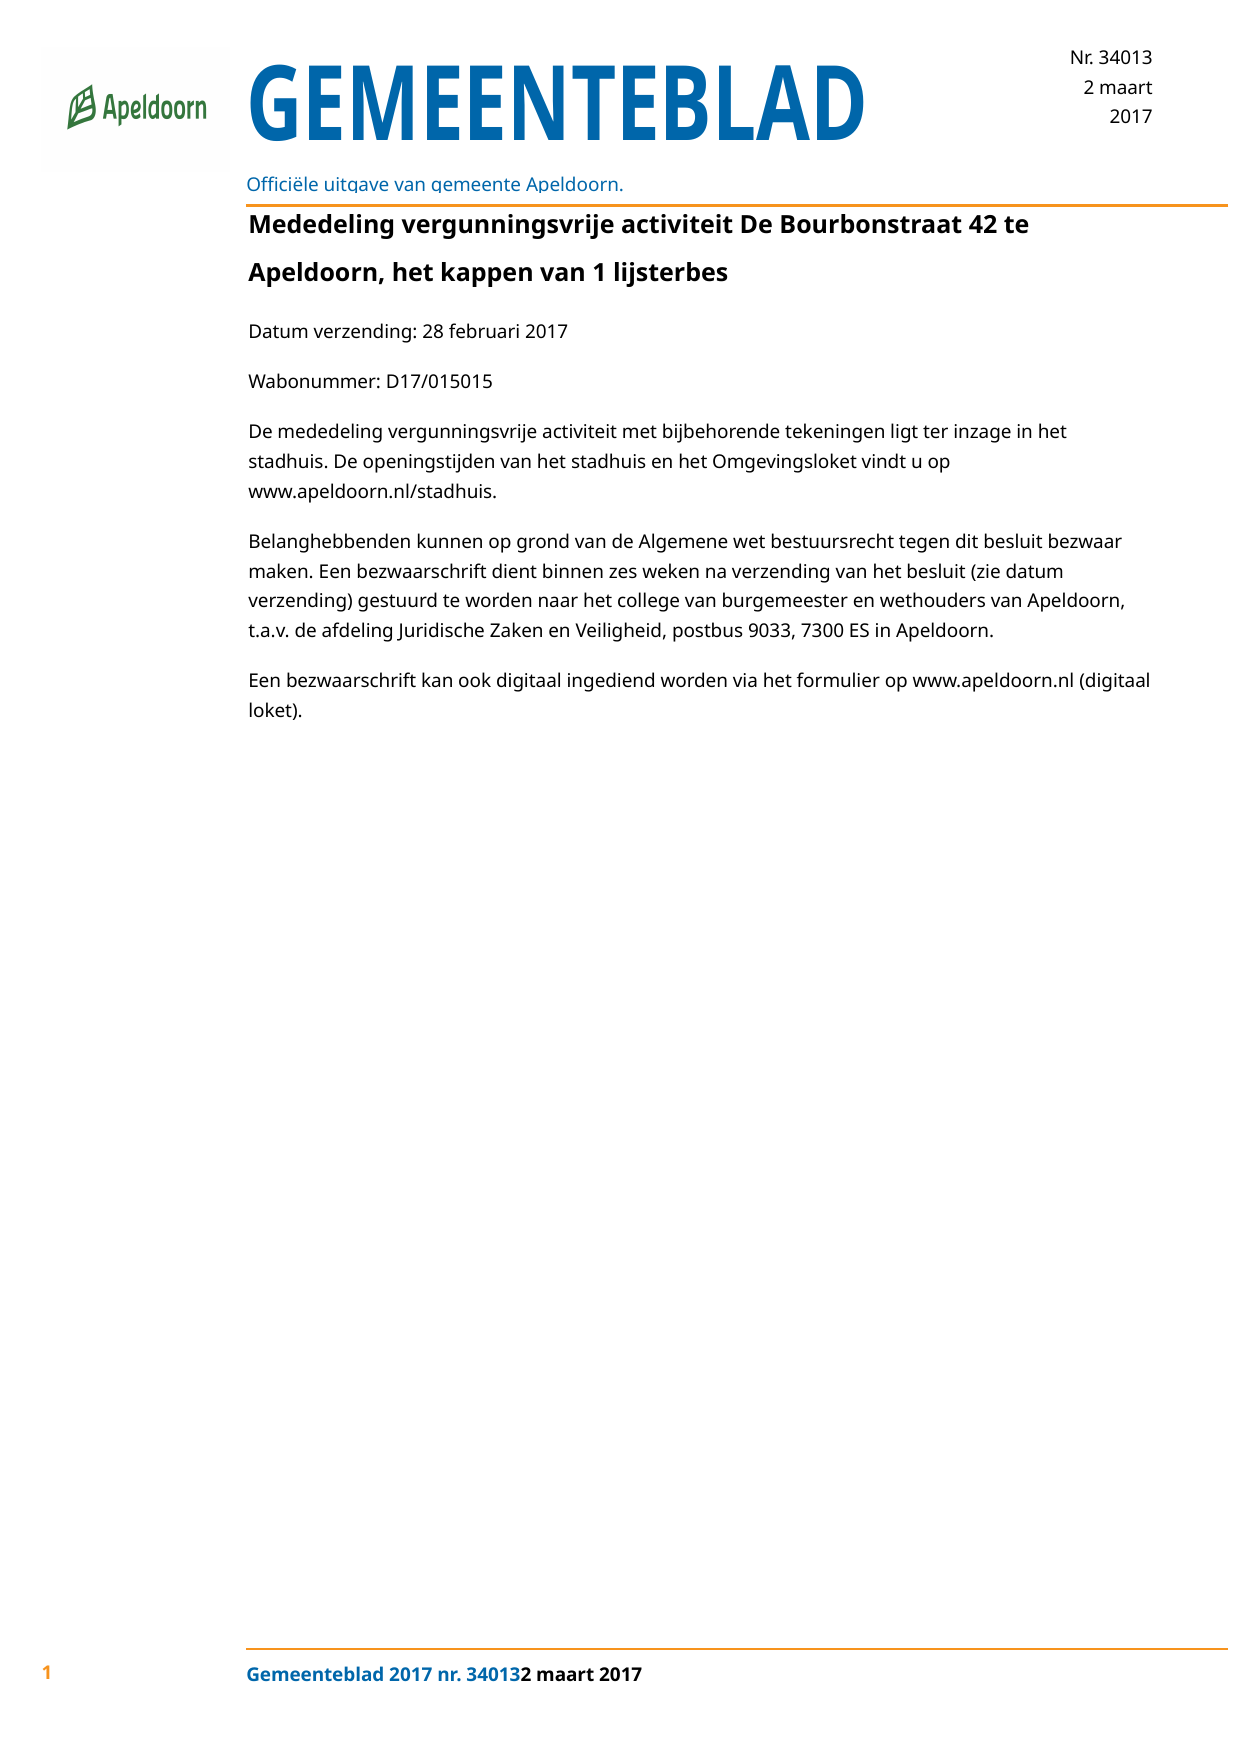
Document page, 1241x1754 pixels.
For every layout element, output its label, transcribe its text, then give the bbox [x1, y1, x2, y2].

picture [41, 47, 231, 172]
text Wabonummer: D17/015015 [248, 368, 1152, 394]
text Een bezwaarschrift kan ook digitaal ingediend worden via het formulier op www.apeldoorn.nl (digitaal loket). [248, 667, 1152, 723]
text Mededeling vergunningsvrije activiteit De Bourbonstraat 42 te Apeldoorn, het kappen van 1 lijsterbes [248, 207, 1152, 288]
text Belanghebbenden kunnen op grond van de Algemene wet bestuursrecht tegen dit besluit bezwaar maken. Een bezwaarschrift dient binnen zes weken na verzending van het besluit (zie datum verzending) gestuurd te worden naar het college van burgemeester en wethouders van Apeldoorn, t.a.v. de afdeling Juridische Zaken en Veiligheid, postbus 9033, 7300 ES in Apeldoorn. [248, 528, 1152, 643]
text De mededeling vergunningsvrije activiteit met bijbehorende tekeningen ligt ter inzage in het stadhuis. De openingstijden van het stadhuis en het Omgevingsloket vindt u op www.apeldoorn.nl/stadhuis. [248, 419, 1152, 504]
text Datum verzending: 28 februari 2017 [248, 318, 1152, 344]
